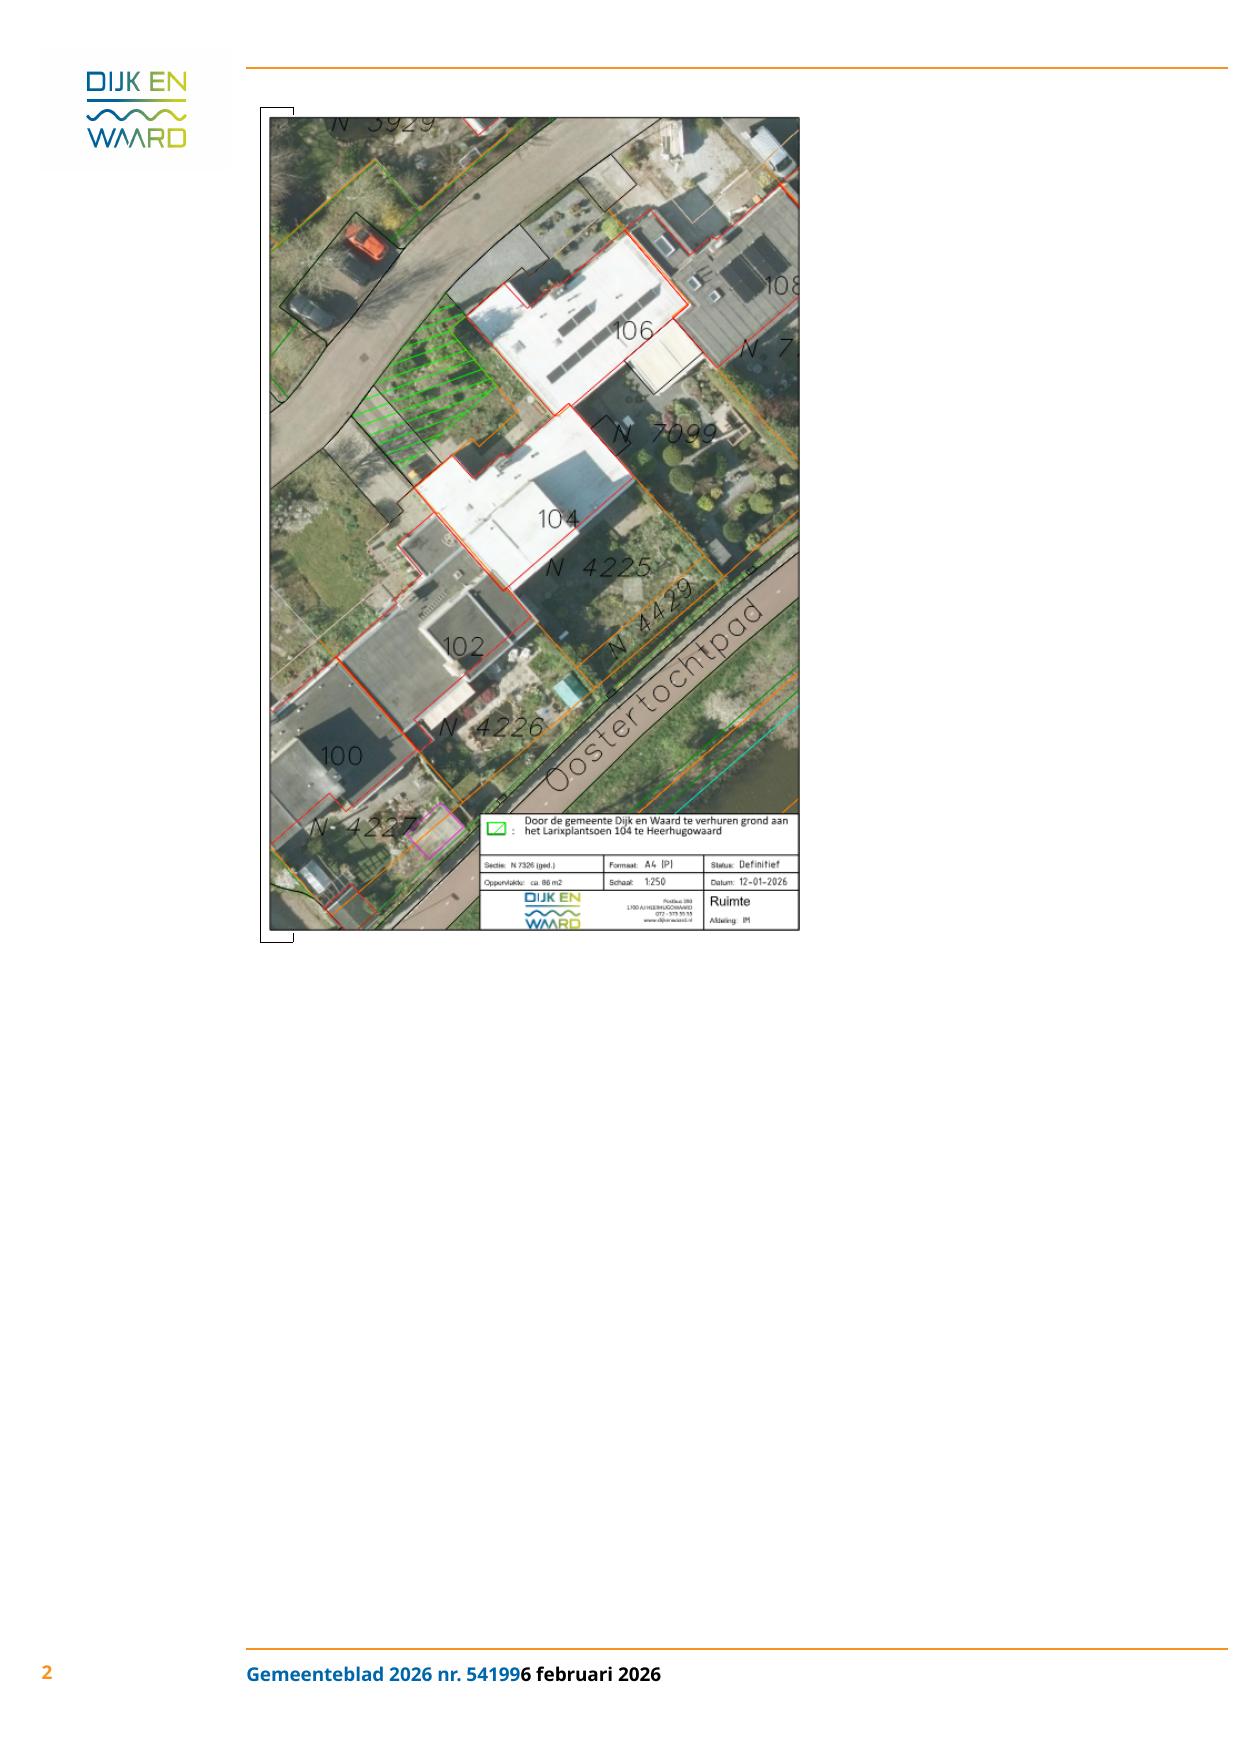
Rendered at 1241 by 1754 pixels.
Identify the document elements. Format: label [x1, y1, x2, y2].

picture [41, 47, 231, 172]
picture [268, 115, 801, 933]
